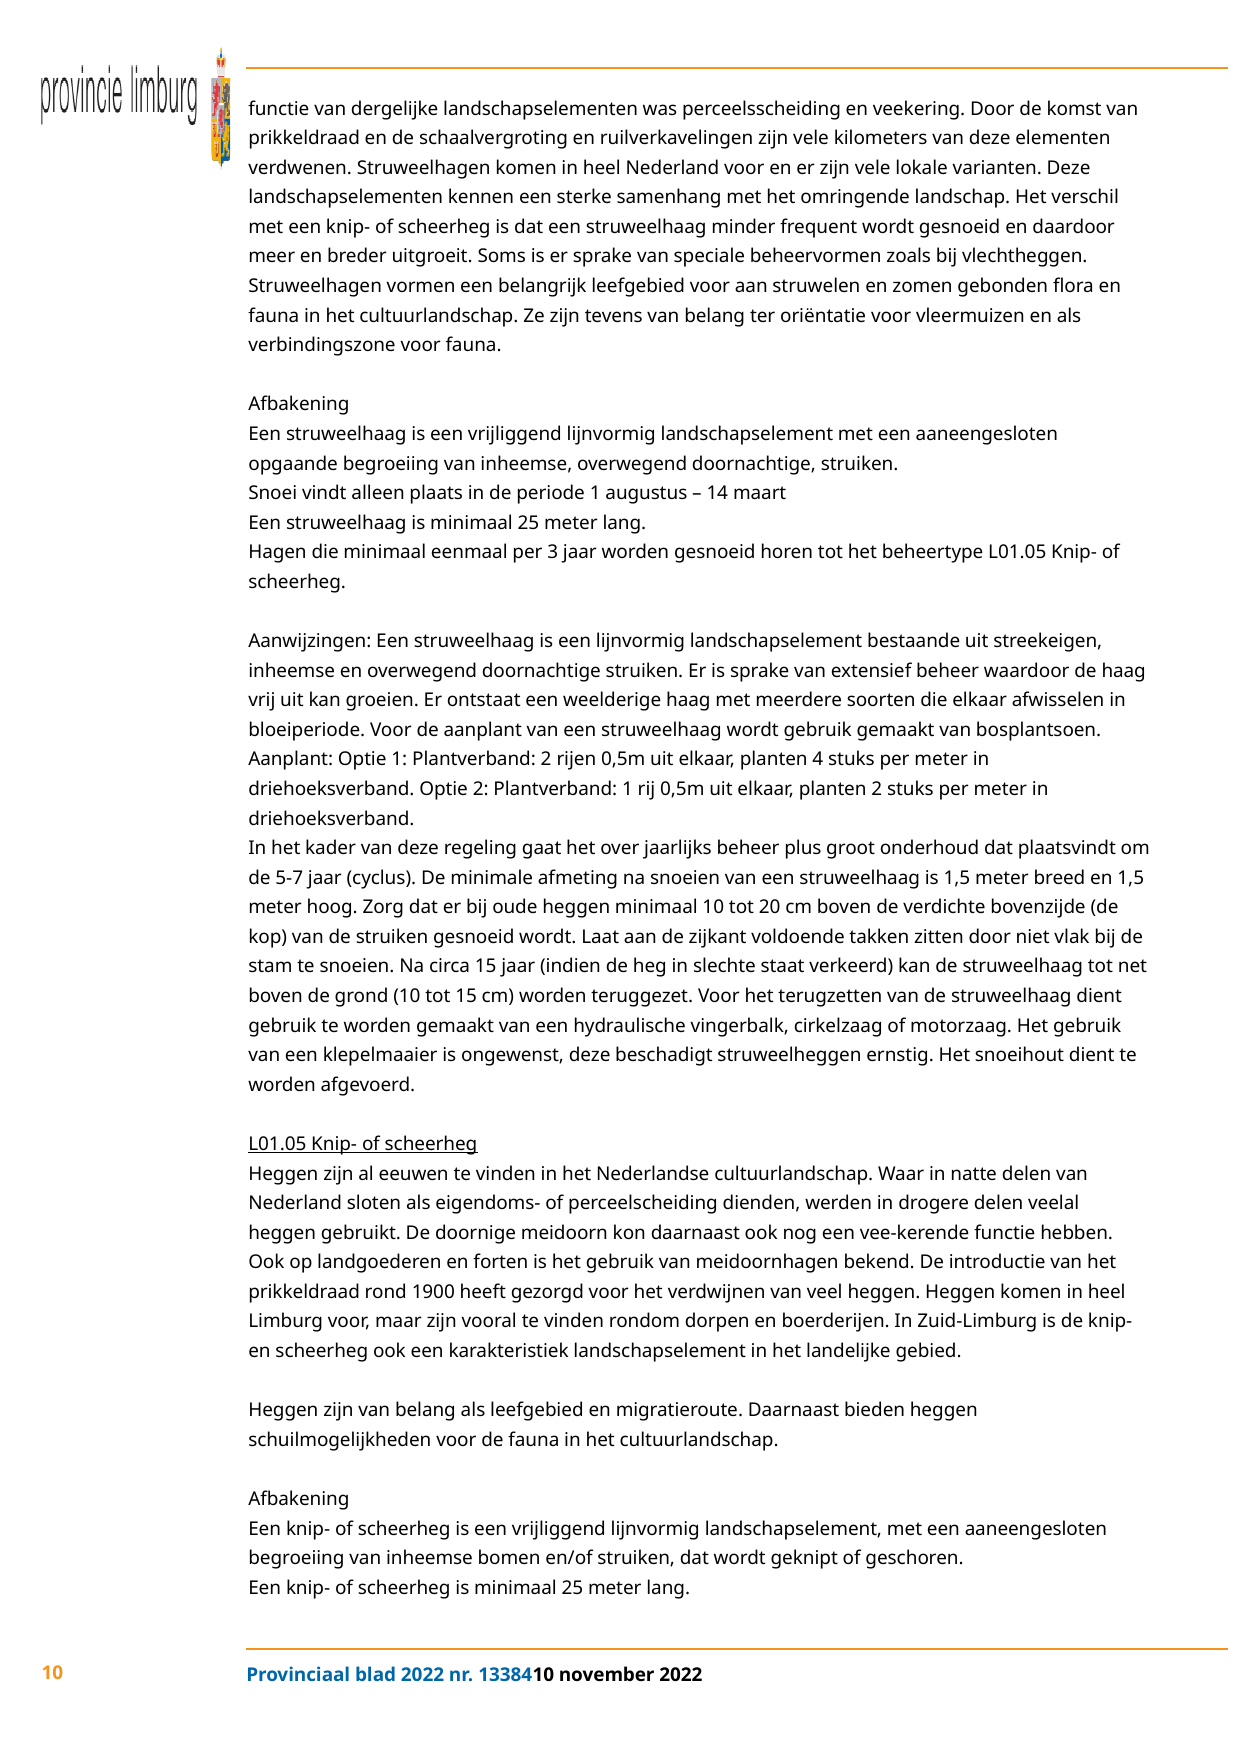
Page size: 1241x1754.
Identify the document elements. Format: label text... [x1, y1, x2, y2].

text Hagen die minimaal eenmaal per 3 jaar worden gesnoeid horen tot het beheertype L01.05 Knip- of scheerheg. [248, 538, 1152, 594]
text functie van dergelijke landschapselementen was perceelsscheiding en veekering. Door de komst van prikkeldraad en de schaalvergroting en ruilverkavelingen zijn vele kilometers van deze elementen verdwenen. Struweelhagen komen in heel Nederland voor en er zijn vele lokale varianten. Deze landschapselementen kennen een sterke samenhang met het omringende landschap. Het verschil met een knip- of scheerheg is dat een struweelhaag minder frequent wordt gesnoeid en daardoor meer en breder uitgroeit. Soms is er sprake van speciale beheervormen zoals bij vlechtheggen. Struweelhagen vormen een belangrijk leefgebied voor aan struwelen en zomen gebonden flora en fauna in het cultuurlandschap. Ze zijn tevens van belang ter oriëntatie voor vleermuizen en als verbindingszone voor fauna. [248, 95, 1152, 357]
text Een knip- of scheerheg is minimaal 25 meter lang. [248, 1574, 1152, 1600]
text In het kader van deze regeling gaat het over jaarlijks beheer plus groot onderhoud dat plaatsvindt om de 5-7 jaar (cyclus). De minimale afmeting na snoeien van een struweelhaag is 1,5 meter breed en 1,5 meter hoog. Zorg dat er bij oude heggen minimaal 10 tot 20 cm boven de verdichte bovenzijde (de kop) van de struiken gesnoeid wordt. Laat aan de zijkant voldoende takken zitten door niet vlak bij de stam te snoeien. Na circa 15 jaar (indien de heg in slechte staat verkeerd) kan de struweelhaag tot net boven de grond (10 tot 15 cm) worden teruggezet. Voor het terugzetten van de struweelhaag dient gebruik te worden gemaakt van een hydraulische vingerbalk, cirkelzaag of motorzaag. Het gebruik van een klepelmaaier is ongewenst, deze beschadigt struweelheggen ernstig. Het snoeihout dient te worden afgevoerd. [248, 834, 1152, 1097]
text Een struweelhaag is een vrijliggend lijnvormig landschapselement met een aaneengesloten opgaande begroeiing van inheemse, overwegend doornachtige, struiken. [248, 420, 1152, 476]
text Aanwijzingen: Een struweelhaag is een lijnvormig landschapselement bestaande uit streekeigen, inheemse en overwegend doornachtige struiken. Er is sprake van extensief beheer waardoor de haag vrij uit kan groeien. Er ontstaat een weelderige haag met meerdere soorten die elkaar afwisselen in bloeiperiode. Voor de aanplant van een struweelhaag wordt gebruik gemaakt van bosplantsoen. Aanplant: Optie 1: Plantverband: 2 rijen 0,5m uit elkaar, planten 4 stuks per meter in driehoeksverband. Optie 2: Plantverband: 1 rij 0,5m uit elkaar, planten 2 stuks per meter in driehoeksverband. [248, 627, 1152, 831]
text Heggen zijn al eeuwen te vinden in het Nederlandse cultuurlandschap. Waar in natte delen van Nederland sloten als eigendoms- of perceelscheiding dienden, werden in drogere delen veelal heggen gebruikt. De doornige meidoorn kon daarnaast ook nog een vee-kerende functie hebben. Ook op landgoederen en forten is het gebruik van meidoornhagen bekend. De introductie van het prikkeldraad rond 1900 heeft gezorgd voor het verdwijnen van veel heggen. Heggen komen in heel Limburg voor, maar zijn vooral te vinden rondom dorpen en boerderijen. In Zuid-Limburg is de knip- en scheerheg ook een karakteristiek landschapselement in het landelijke gebied. [248, 1160, 1152, 1363]
text Afbakening [248, 391, 1152, 416]
text Heggen zijn van belang als leefgebied en migratieroute. Daarnaast bieden heggen schuilmogelijkheden voor de fauna in het cultuurlandschap. [248, 1396, 1152, 1452]
text Afbakening [248, 1485, 1152, 1511]
text Een struweelhaag is minimaal 25 meter lang. [248, 509, 1152, 535]
picture [41, 47, 231, 172]
text Snoei vindt alleen plaats in de periode 1 augustus – 14 maart [248, 479, 1152, 505]
text Een knip- of scheerheg is een vrijliggend lijnvormig landschapselement, met een aaneengesloten begroeiing van inheemse bomen en/of struiken, dat wordt geknipt of geschoren. [248, 1515, 1152, 1570]
text L01.05 Knip- of scheerheg [248, 1130, 1152, 1156]
